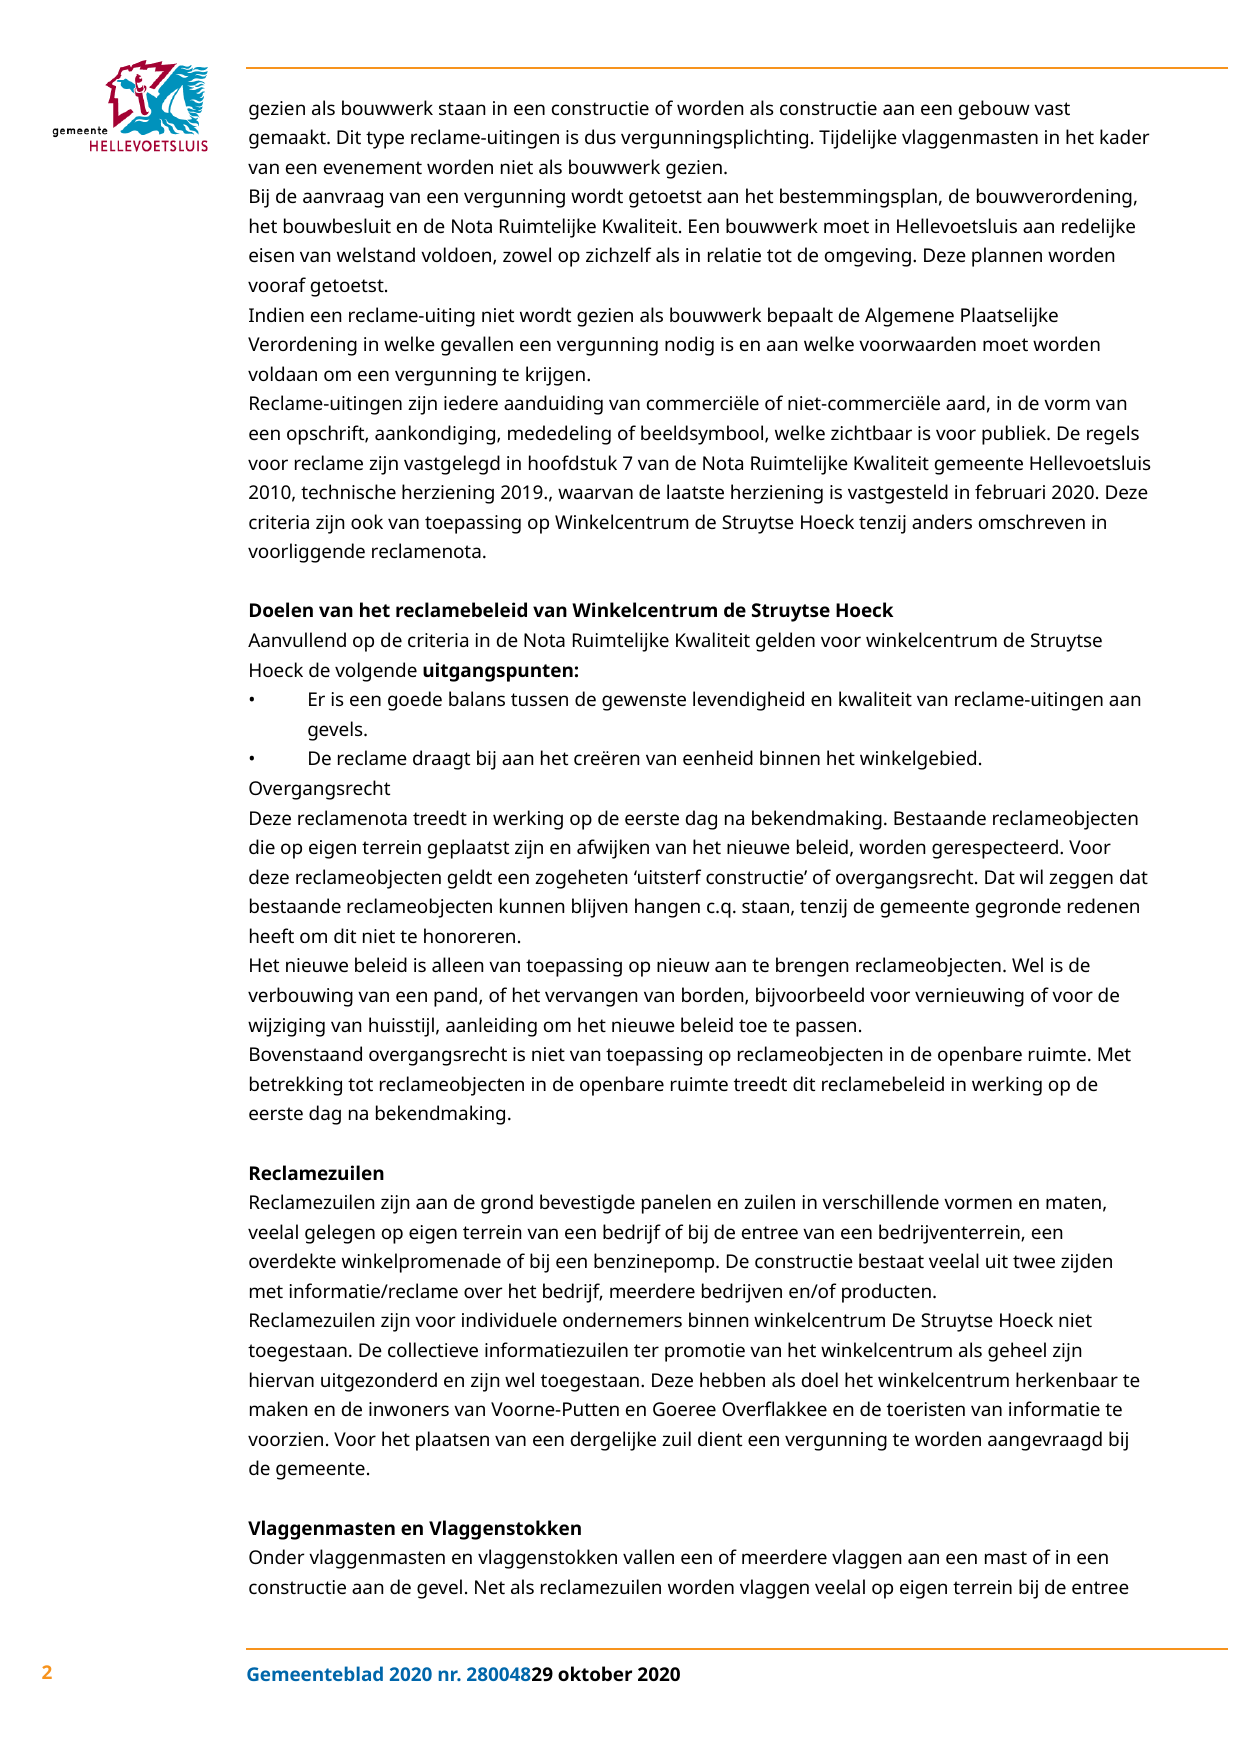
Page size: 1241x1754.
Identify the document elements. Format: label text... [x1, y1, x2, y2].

list Er is een goede balans tussen de gewenste levendigheid en kwaliteit van reclame-uitingen aan gevels. [248, 686, 1152, 742]
text Overgangsrecht [248, 775, 1152, 801]
text gezien als bouwwerk staan in een constructie of worden als constructie aan een gebouw vast gemaakt. Dit type reclame-uitingen is dus vergunningsplichting. Tijdelijke vlaggenmasten in het kader van een evenement worden niet als bouwwerk gezien. [248, 95, 1152, 180]
text Reclamezuilen zijn aan de grond bevestigde panelen en zuilen in verschillende vormen en maten, veelal gelegen op eigen terrein van een bedrijf of bij de entree van een bedrijventerrein, een overdekte winkelpromenade of bij een benzinepomp. De constructie bestaat veelal uit twee zijden met informatie/reclame over het bedrijf, meerdere bedrijven en/of producten. [248, 1189, 1152, 1304]
text Indien een reclame-uiting niet wordt gezien als bouwwerk bepaalt de Algemene Plaatselijke Verordening in welke gevallen een vergunning nodig is en aan welke voorwaarden moet worden voldaan om een vergunning te krijgen. [248, 302, 1152, 387]
text Doelen van het reclamebeleid van Winkelcentrum de Struytse Hoeck [248, 598, 1152, 623]
list De reclame draagt bij aan het creëren van eenheid binnen het winkelgebied. [248, 746, 1152, 771]
text Onder vlaggenmasten en vlaggenstokken vallen een of meerdere vlaggen aan een mast of in een constructie aan de gevel. Net als reclamezuilen worden vlaggen veelal op eigen terrein bij de entree [248, 1544, 1152, 1600]
picture [41, 47, 231, 172]
text Bij de aanvraag van een vergunning wordt getoetst aan het bestemmingsplan, de bouwverordening, het bouwbesluit en de Nota Ruimtelijke Kwaliteit. Een bouwwerk moet in Hellevoetsluis aan redelijke eisen van welstand voldoen, zowel op zichzelf als in relatie tot de omgeving. Deze plannen worden vooraf getoetst. [248, 183, 1152, 298]
text Bovenstaand overgangsrecht is niet van toepassing op reclameobjecten in de openbare ruimte. Met betrekking tot reclameobjecten in de openbare ruimte treedt dit reclamebeleid in werking op de eerste dag na bekendmaking. [248, 1041, 1152, 1126]
text Het nieuwe beleid is alleen van toepassing op nieuw aan te brengen reclameobjecten. Wel is de verbouwing van een pand, of het vervangen van borden, bijvoorbeeld voor vernieuwing of voor de wijziging van huisstijl, aanleiding om het nieuwe beleid toe te passen. [248, 953, 1152, 1038]
text Vlaggenmasten en Vlaggenstokken [248, 1515, 1152, 1541]
text Deze reclamenota treedt in werking op de eerste dag na bekendmaking. Bestaande reclameobjecten die op eigen terrein geplaatst zijn en afwijken van het nieuwe beleid, worden gerespecteerd. Voor deze reclameobjecten geldt een zogeheten ‘uitsterf constructie’ of overgangsrecht. Dat wil zeggen dat bestaande reclameobjecten kunnen blijven hangen c.q. staan, tenzij de gemeente gegronde redenen heeft om dit niet te honoreren. [248, 805, 1152, 949]
text Aanvullend op de criteria in de Nota Ruimtelijke Kwaliteit gelden voor winkelcentrum de Struytse Hoeck de volgende uitgangspunten: [248, 627, 1152, 683]
text Reclame-uitingen zijn iedere aanduiding van commerciële of niet-commerciële aard, in de vorm van een opschrift, aankondiging, mededeling of beeldsymbool, welke zichtbaar is voor publiek. De regels voor reclame zijn vastgelegd in hoofdstuk 7 van de Nota Ruimtelijke Kwaliteit gemeente Hellevoetsluis 2010, technische herziening 2019., waarvan de laatste herziening is vastgesteld in februari 2020. Deze criteria zijn ook van toepassing op Winkelcentrum de Struytse Hoeck tenzij anders omschreven in voorliggende reclamenota. [248, 391, 1152, 564]
text Reclamezuilen zijn voor individuele ondernemers binnen winkelcentrum De Struytse Hoeck niet toegestaan. De collectieve informatiezuilen ter promotie van het winkelcentrum als geheel zijn hiervan uitgezonderd en zijn wel toegestaan. Deze hebben als doel het winkelcentrum herkenbaar te maken en de inwoners van Voorne-Putten en Goeree Overflakkee en de toeristen van informatie te voorzien. Voor het plaatsen van een dergelijke zuil dient een vergunning te worden aangevraagd bij de gemeente. [248, 1308, 1152, 1481]
text Reclamezuilen [248, 1160, 1152, 1186]
